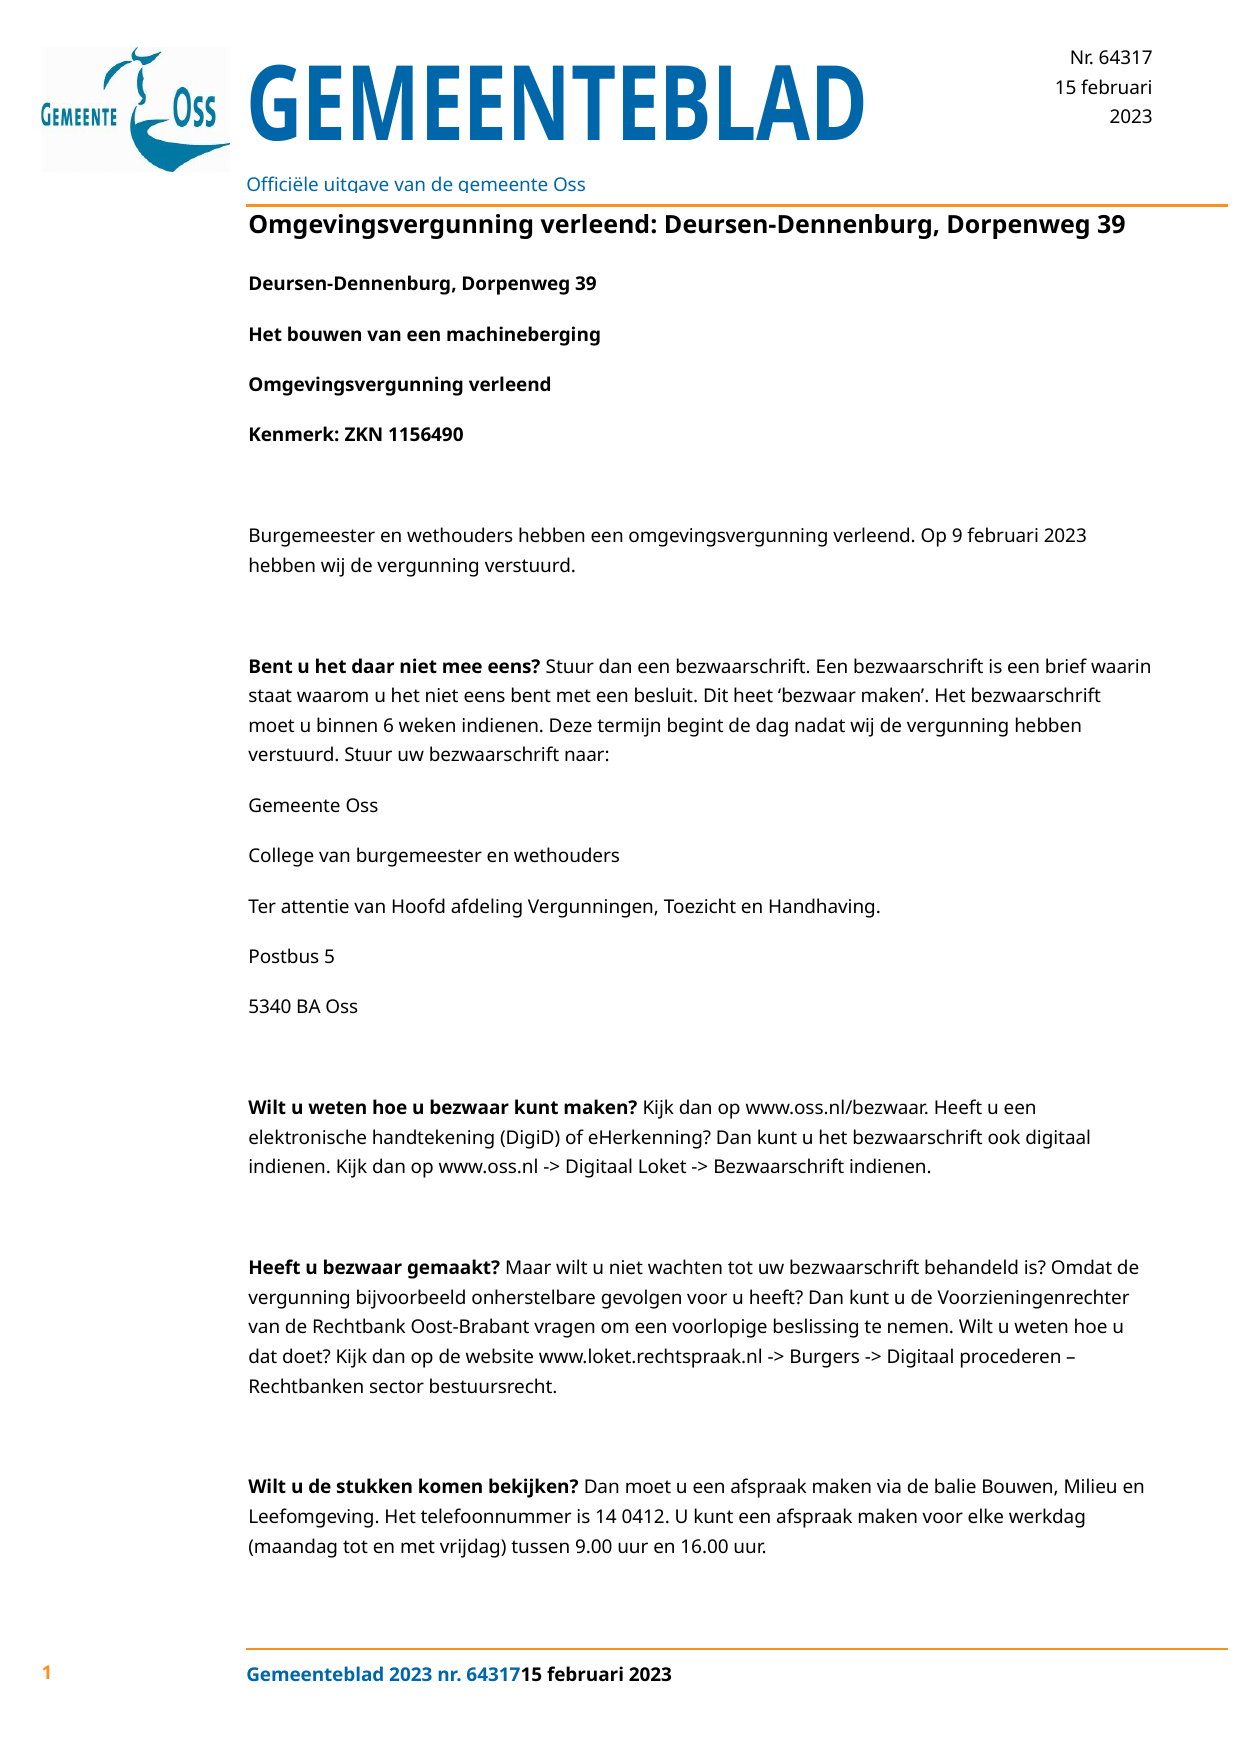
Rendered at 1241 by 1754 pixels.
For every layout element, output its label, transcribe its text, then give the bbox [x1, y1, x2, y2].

text Wilt u weten hoe u bezwaar kunt maken? Kijk dan op www.oss.nl/bezwaar. Heeft u een elektronische handtekening (DigiD) of eHerkenning? Dan kunt u het bezwaarschrift ook digitaal indienen. Kijk dan op www.oss.nl -> Digitaal Loket -> Bezwaarschrift indienen. [248, 1094, 1152, 1179]
text Omgevingsvergunning verleend [248, 371, 1152, 397]
text Burgemeester en wethouders hebben een omgevingsvergunning verleend. Op 9 februari 2023 hebben wij de vergunning verstuurd. [248, 522, 1152, 578]
text Deursen-Dennenburg, Dorpenweg 39 [248, 270, 1152, 296]
text Wilt u de stukken komen bekijken? Dan moet u een afspraak maken via de balie Bouwen, Milieu en Leefomgeving. Het telefoonnummer is 14 0412. U kunt een afspraak maken voor elke werkdag (maandag tot en met vrijdag) tussen 9.00 uur en 16.00 uur. [248, 1474, 1152, 1558]
text Postbus 5 [248, 943, 1152, 969]
text Het bouwen van een machineberging [248, 321, 1152, 346]
text Heeft u bezwaar gemaakt? Maar wilt u niet wachten tot uw bezwaarschrift behandeld is? Omdat de vergunning bijvoorbeeld onherstelbare gevolgen voor u heeft? Dan kunt u de Voorzieningenrechter van de Rechtbank Oost-Brabant vragen om een voorlopige beslissing te nemen. Wilt u weten hoe u dat doet? Kijk dan op de website www.loket.rechtspraak.nl -> Burgers -> Digitaal procederen – Rechtbanken sector bestuursrecht. [248, 1254, 1152, 1398]
text Omgevingsvergunning verleend: Deursen-Dennenburg, Dorpenweg 39 [248, 207, 1152, 241]
text Ter attentie van Hoofd afdeling Vergunningen, Toezicht en Handhaving. [248, 893, 1152, 918]
text Kenmerk: ZKN 1156490 [248, 422, 1152, 447]
text Gemeente Oss [248, 792, 1152, 818]
text 5340 BA Oss [248, 994, 1152, 1019]
text College van burgemeester en wethouders [248, 842, 1152, 868]
picture [41, 47, 231, 172]
text Bent u het daar niet mee eens? Stuur dan een bezwaarschrift. Een bezwaarschrift is een brief waarin staat waarom u het niet eens bent met een besluit. Dit heet ‘bezwaar maken’. Het bezwaarschrift moet u binnen 6 weken indienen. Deze termijn begint de dag nadat wij de vergunning hebben verstuurd. Stuur uw bezwaarschrift naar: [248, 653, 1152, 767]
